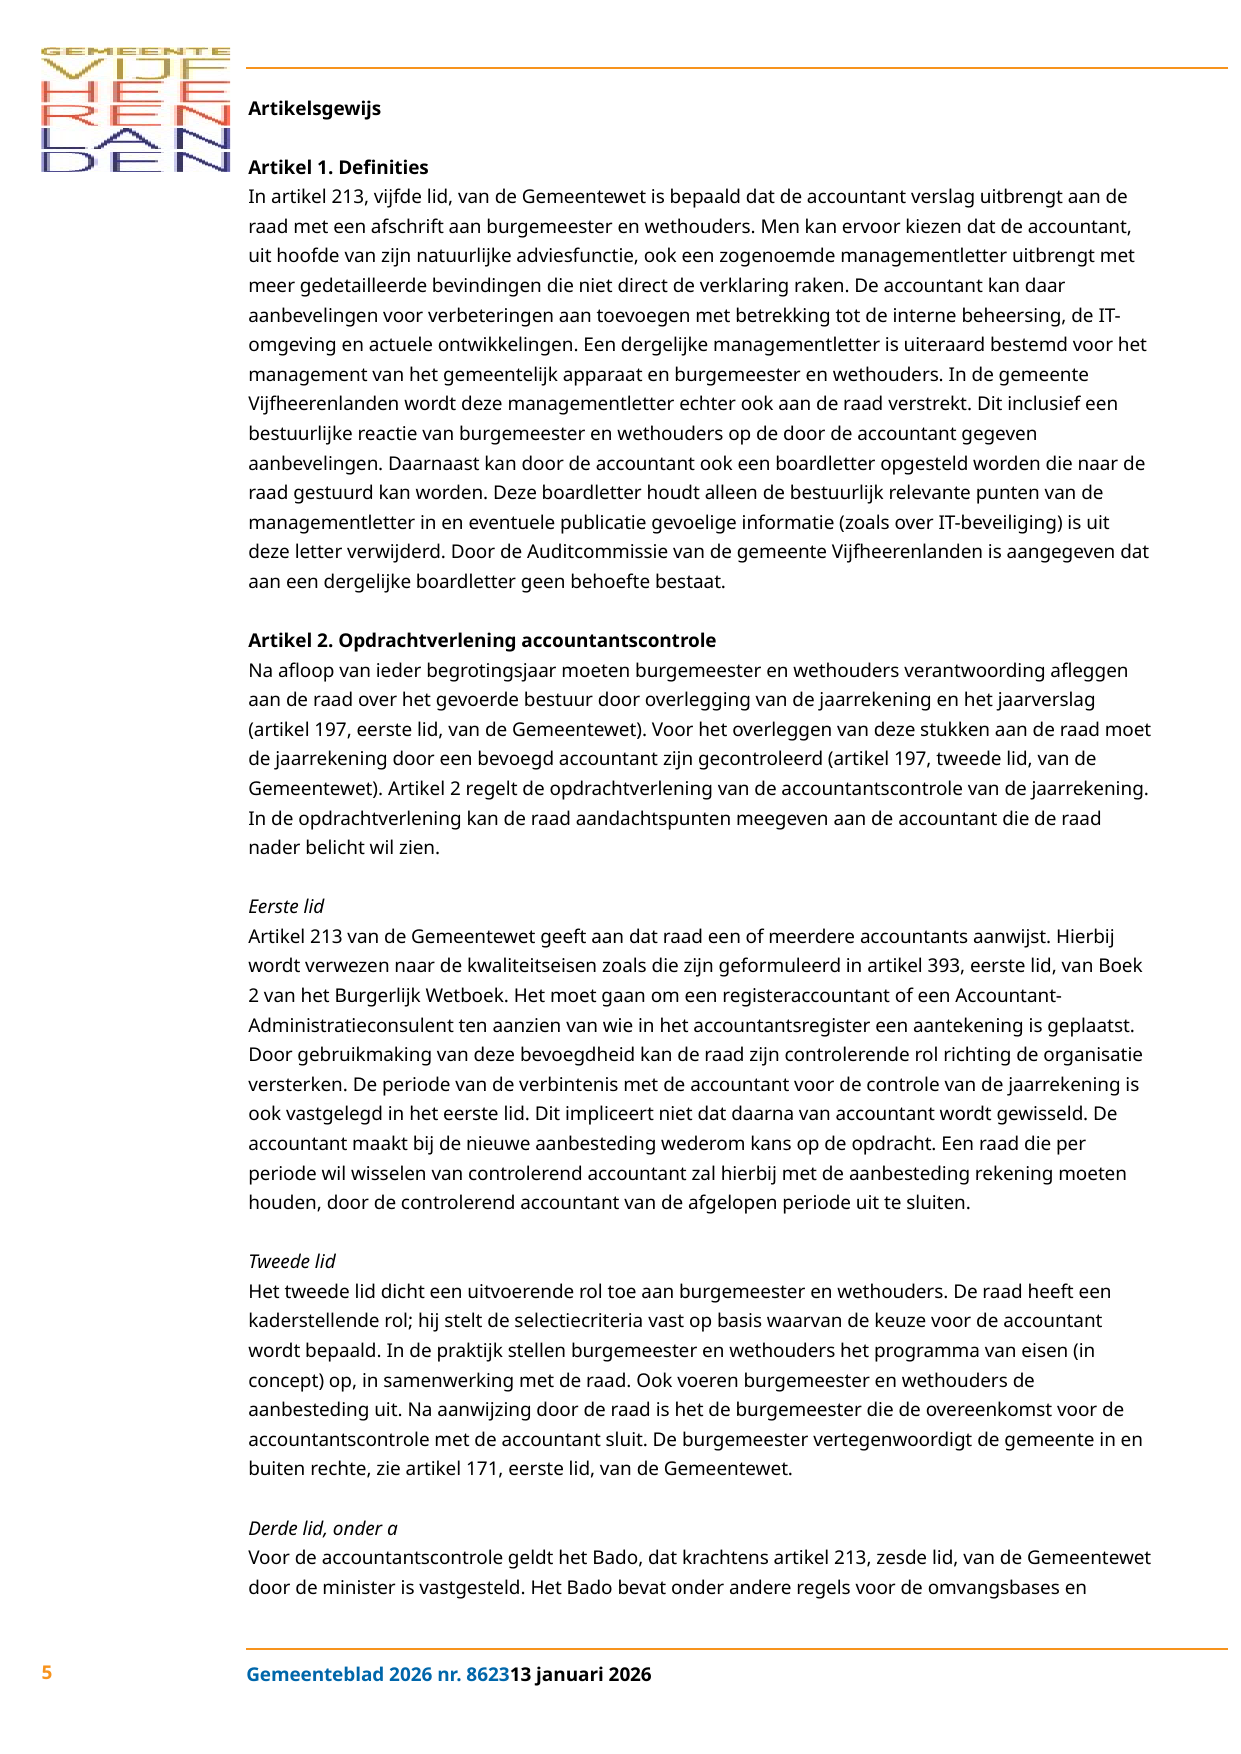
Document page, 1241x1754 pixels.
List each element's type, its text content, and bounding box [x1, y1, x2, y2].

text Voor de accountantscontrole geldt het Bado, dat krachtens artikel 213, zesde lid, van de Gemeentewet door de minister is vastgesteld. Het Bado bevat onder andere regels voor de omvangsbases en [248, 1544, 1152, 1600]
text Na afloop van ieder begrotingsjaar moeten burgemeester en wethouders verantwoording afleggen aan de raad over het gevoerde bestuur door overlegging van de jaarrekening en het jaarverslag (artikel 197, eerste lid, van de Gemeentewet). Voor het overleggen van deze stukken aan de raad moet de jaarrekening door een bevoegd accountant zijn gecontroleerd (artikel 197, tweede lid, van de Gemeentewet). Artikel 2 regelt de opdrachtverlening van de accountantscontrole van de jaarrekening. In de opdrachtverlening kan de raad aandachtspunten meegeven aan de accountant die de raad nader belicht wil zien. [248, 657, 1152, 860]
text Het tweede lid dicht een uitvoerende rol toe aan burgemeester en wethouders. De raad heeft een kaderstellende rol; hij stelt de selectiecriteria vast op basis waarvan de keuze voor de accountant wordt bepaald. In de praktijk stellen burgemeester en wethouders het programma van eisen (in concept) op, in samenwerking met de raad. Ook voeren burgemeester en wethouders de aanbesteding uit. Na aanwijzing door de raad is het de burgemeester die de overeenkomst voor de accountantscontrole met de accountant sluit. De burgemeester vertegenwoordigt de gemeente in en buiten rechte, zie artikel 171, eerste lid, van de Gemeentewet. [248, 1278, 1152, 1481]
text Artikel 2. Opdrachtverlening accountantscontrole [248, 627, 1152, 653]
text Derde lid, onder a [248, 1515, 1152, 1541]
text Eerste lid [248, 893, 1152, 919]
text Tweede lid [248, 1248, 1152, 1274]
text Artikelsgewijs [248, 95, 1152, 121]
text In artikel 213, vijfde lid, van de Gemeentewet is bepaald dat de accountant verslag uitbrengt aan de raad met een afschrift aan burgemeester en wethouders. Men kan ervoor kiezen dat de accountant, uit hoofde van zijn natuurlijke adviesfunctie, ook een zogenoemde managementletter uitbrengt met meer gedetailleerde bevindingen die niet direct de verklaring raken. De accountant kan daar aanbevelingen voor verbeteringen aan toevoegen met betrekking tot de interne beheersing, de IT-omgeving en actuele ontwikkelingen. Een dergelijke managementletter is uiteraard bestemd voor het management van het gemeentelijk apparaat en burgemeester en wethouders. In de gemeente Vijfheerenlanden wordt deze managementletter echter ook aan de raad verstrekt. Dit inclusief een bestuurlijke reactie van burgemeester en wethouders op de door de accountant gegeven aanbevelingen. Daarnaast kan door de accountant ook een boardletter opgesteld worden die naar de raad gestuurd kan worden. Deze boardletter houdt alleen de bestuurlijk relevante punten van de managementletter in en eventuele publicatie gevoelige informatie (zoals over IT-beveiliging) is uit deze letter verwijderd. Door de Auditcommissie van de gemeente Vijfheerenlanden is aangegeven dat aan een dergelijke boardletter geen behoefte bestaat. [248, 183, 1152, 594]
text Artikel 1. Definities [248, 154, 1152, 180]
text Artikel 213 van de Gemeentewet geeft aan dat raad een of meerdere accountants aanwijst. Hierbij wordt verwezen naar de kwaliteitseisen zoals die zijn geformuleerd in artikel 393, eerste lid, van Boek 2 van het Burgerlijk Wetboek. Het moet gaan om een registeraccountant of een Accountant-Administratieconsulent ten aanzien van wie in het accountantsregister een aantekening is geplaatst. Door gebruikmaking van deze bevoegdheid kan de raad zijn controlerende rol richting de organisatie versterken. De periode van de verbintenis met de accountant voor de controle van de jaarrekening is ook vastgelegd in het eerste lid. Dit impliceert niet dat daarna van accountant wordt gewisseld. De accountant maakt bij de nieuwe aanbesteding wederom kans op de opdracht. Een raad die per periode wil wisselen van controlerend accountant zal hierbij met de aanbesteding rekening moeten houden, door de controlerend accountant van de afgelopen periode uit te sluiten. [248, 923, 1152, 1215]
picture [41, 47, 231, 172]
